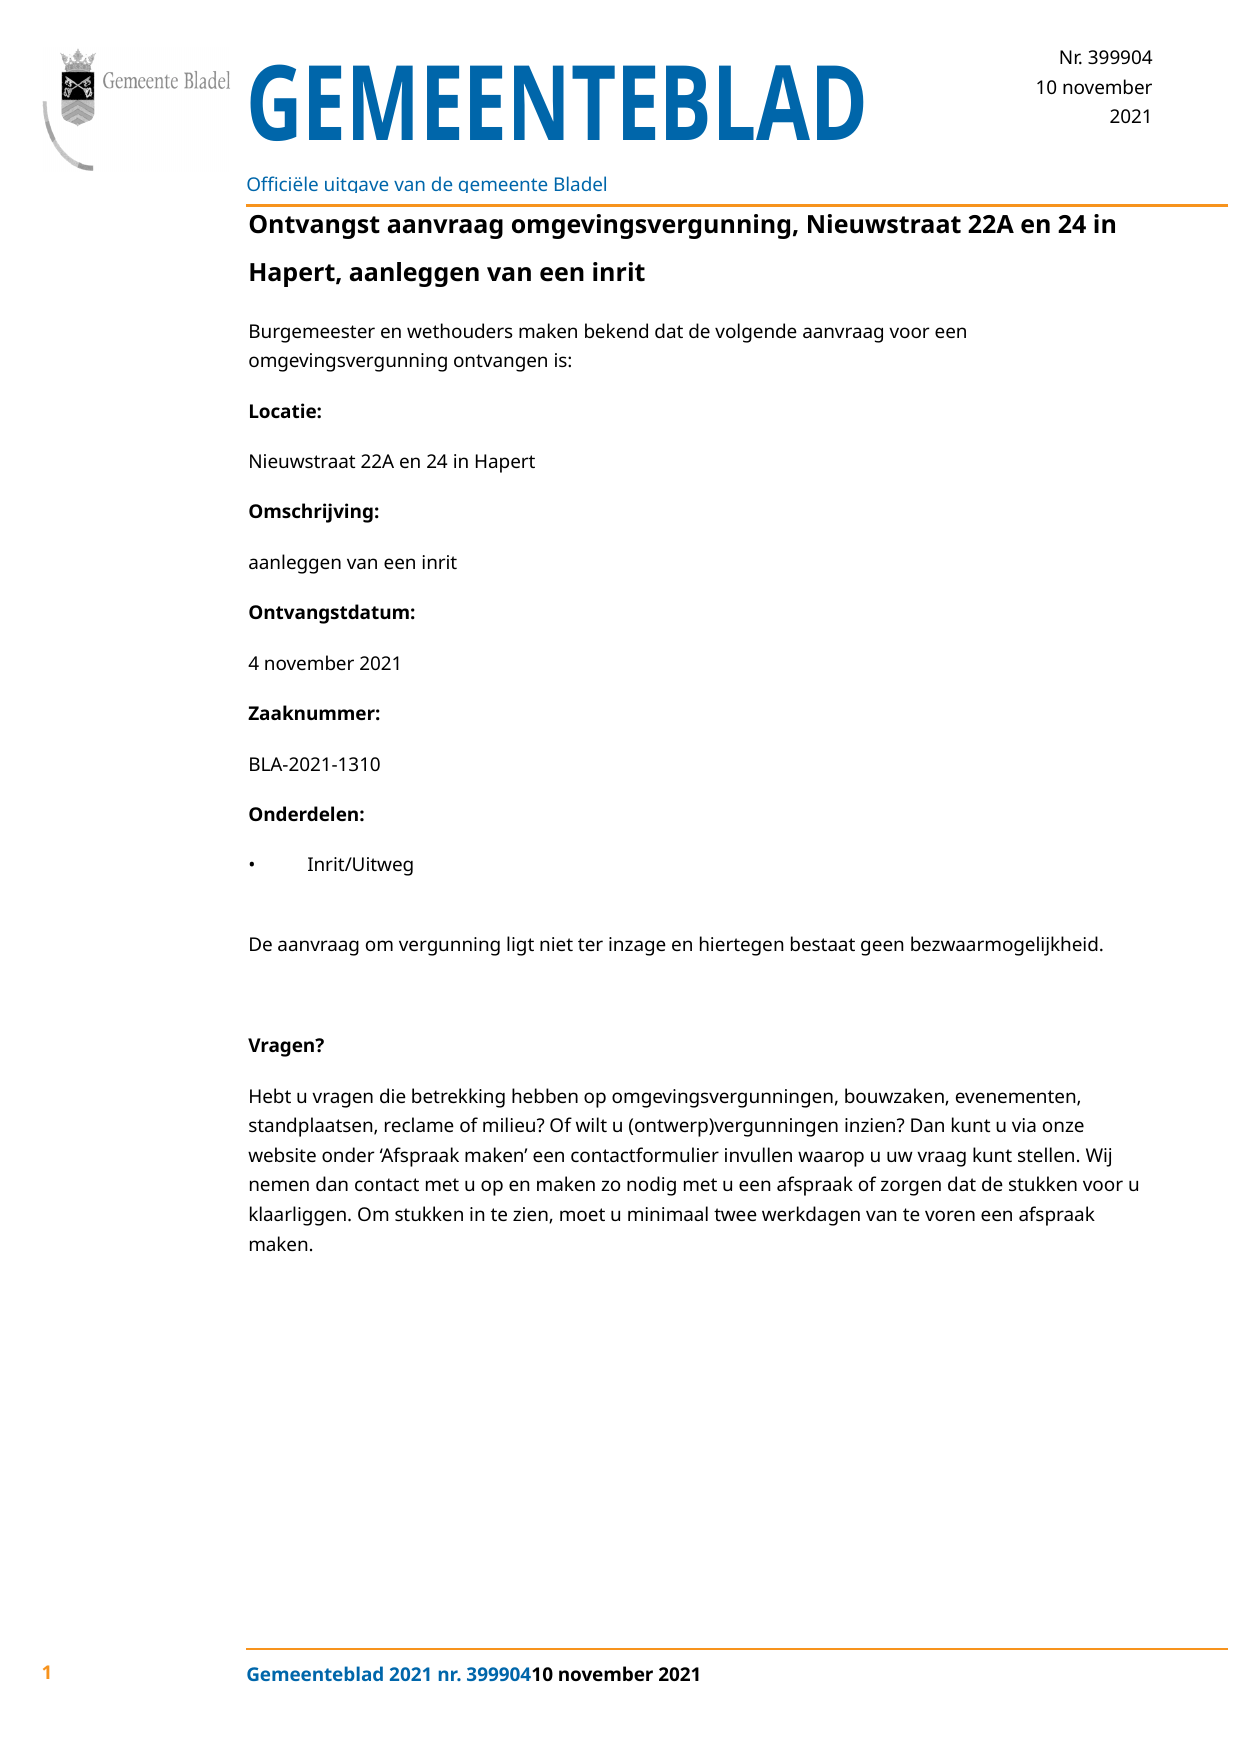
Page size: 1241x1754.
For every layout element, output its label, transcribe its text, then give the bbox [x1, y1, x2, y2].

picture [41, 47, 231, 172]
text aanleggen van een inrit [248, 549, 1152, 575]
text Locatie: [248, 398, 1152, 424]
text De aanvraag om vergunning ligt niet ter inzage en hiertegen bestaat geen bezwaarmogelijkheid. [248, 932, 1152, 957]
text Ontvangstdatum: [248, 599, 1152, 625]
text BLA-2021-1310 [248, 751, 1152, 777]
text Burgemeester en wethouders maken bekend dat de volgende aanvraag voor een omgevingsvergunning ontvangen is: [248, 318, 1152, 373]
text Hebt u vragen die betrekking hebben op omgevingsvergunningen, bouwzaken, evenementen, standplaatsen, reclame of milieu? Of wilt u (ontwerp)vergunningen inzien? Dan kunt u via onze website onder ‘Afspraak maken’ een contactformulier invullen waarop u uw vraag kunt stellen. Wij nemen dan contact met u op en maken zo nodig met u een afspraak of zorgen dat de stukken voor u klaarliggen. Om stukken in te zien, moet u minimaal twee werkdagen van te voren een afspraak maken. [248, 1083, 1152, 1257]
text Onderdelen: [248, 801, 1152, 827]
text Nieuwstraat 22A en 24 in Hapert [248, 448, 1152, 474]
text 4 november 2021 [248, 650, 1152, 676]
text Vragen? [248, 1032, 1152, 1058]
text Omschrijving: [248, 499, 1152, 524]
text Ontvangst aanvraag omgevingsvergunning, Nieuwstraat 22A en 24 in Hapert, aanleggen van een inrit [248, 207, 1152, 288]
list Inrit/Uitweg [248, 852, 1152, 877]
text Zaaknummer: [248, 700, 1152, 726]
